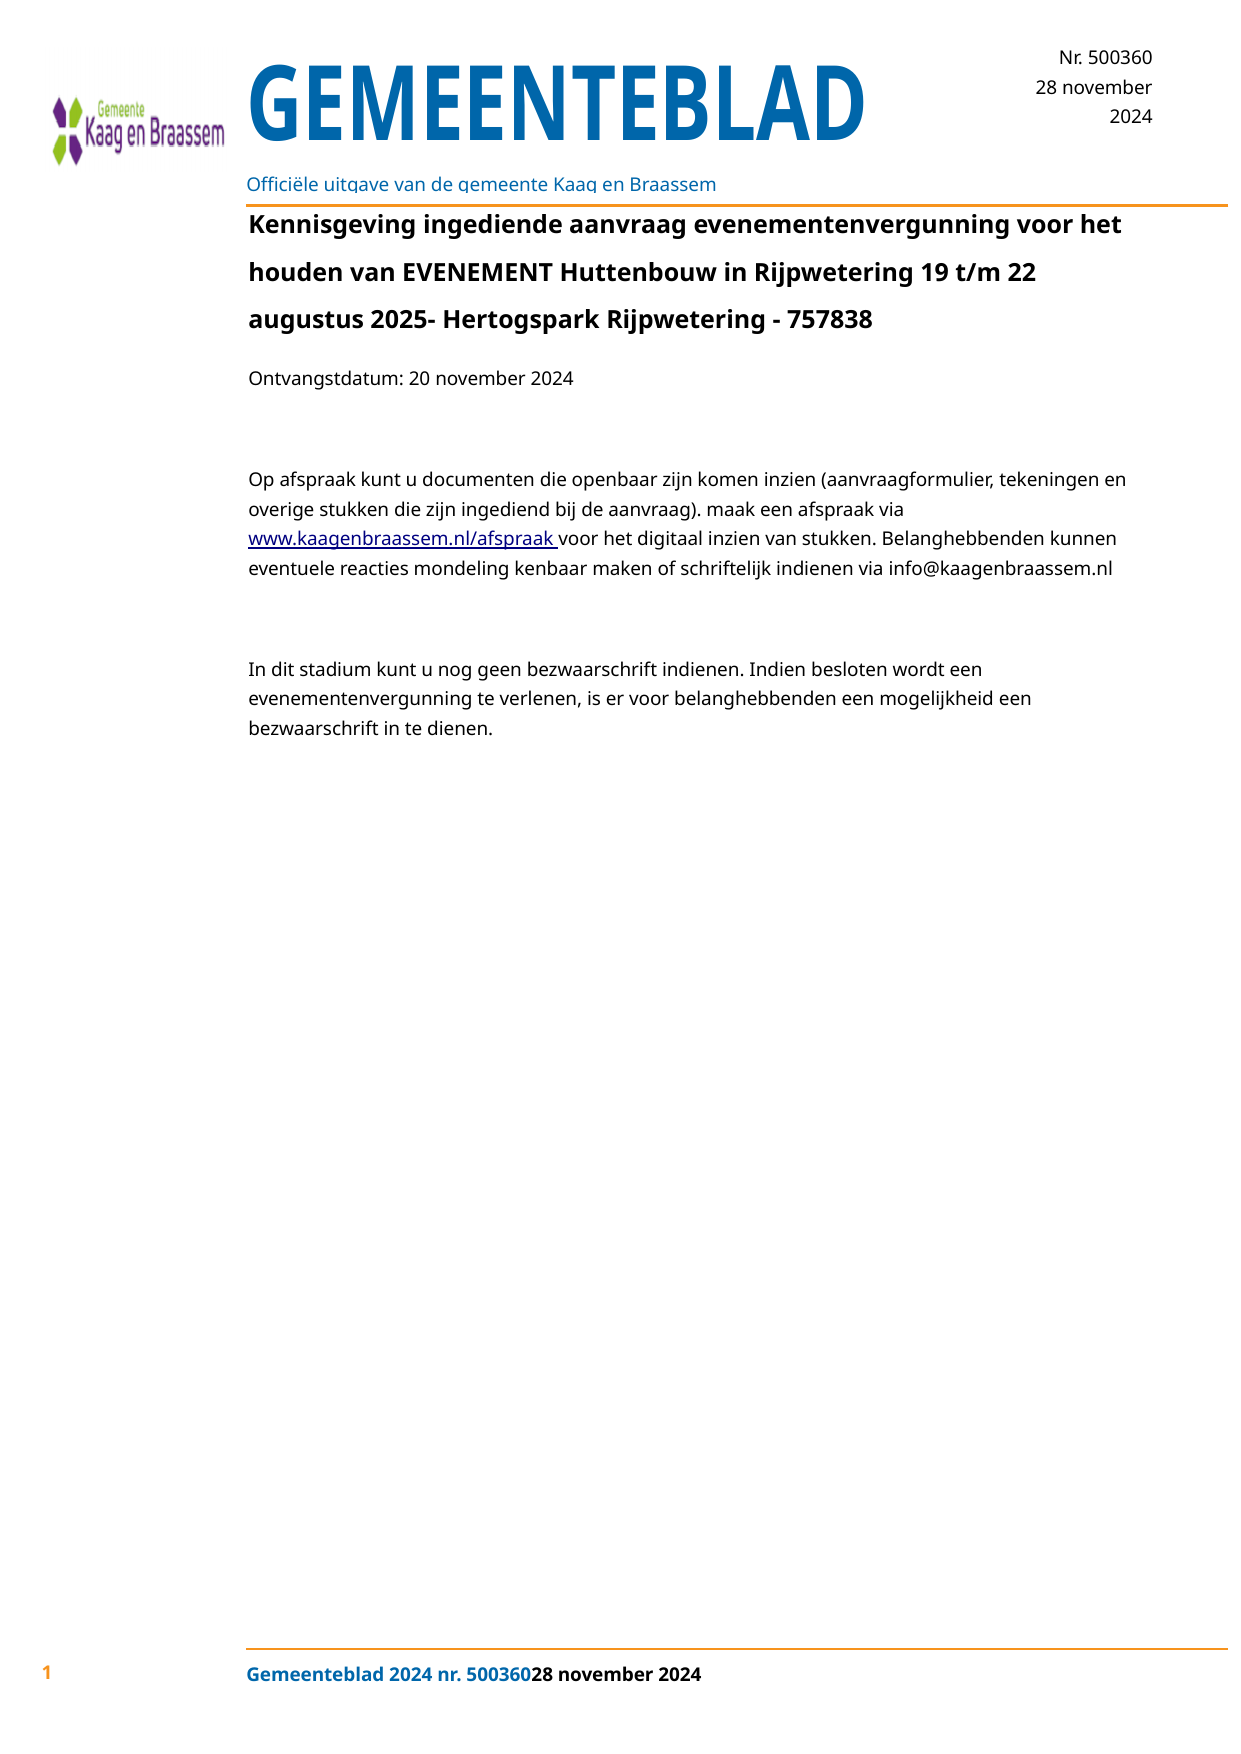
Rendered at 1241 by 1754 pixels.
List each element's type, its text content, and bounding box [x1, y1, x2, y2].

text Ontvangstdatum: 20 november 2024 [248, 366, 1152, 391]
text Kennisgeving ingediende aanvraag evenementenvergunning voor het houden van EVENEMENT Huttenbouw in Rijpwetering 19 t/m 22 augustus 2025- Hertogspark Rijpwetering - 757838 [248, 207, 1152, 336]
text Op afspraak kunt u documenten die openbaar zijn komen inzien (aanvraagformulier, tekeningen en overige stukken die zijn ingediend bij de aanvraag). maak een afspraak via www.kaagenbraassem.nl/afspraak voor het digitaal inzien van stukken. Belanghebbenden kunnen eventuele reacties mondeling kenbaar maken of schriftelijk indienen via info@kaagenbraassem.nl [248, 466, 1152, 581]
picture [41, 47, 231, 172]
text In dit stadium kunt u nog geen bezwaarschrift indienen. Indien besloten wordt een evenementenvergunning te verlenen, is er voor belanghebbenden een mogelijkheid een bezwaarschrift in te dienen. [248, 656, 1152, 741]
